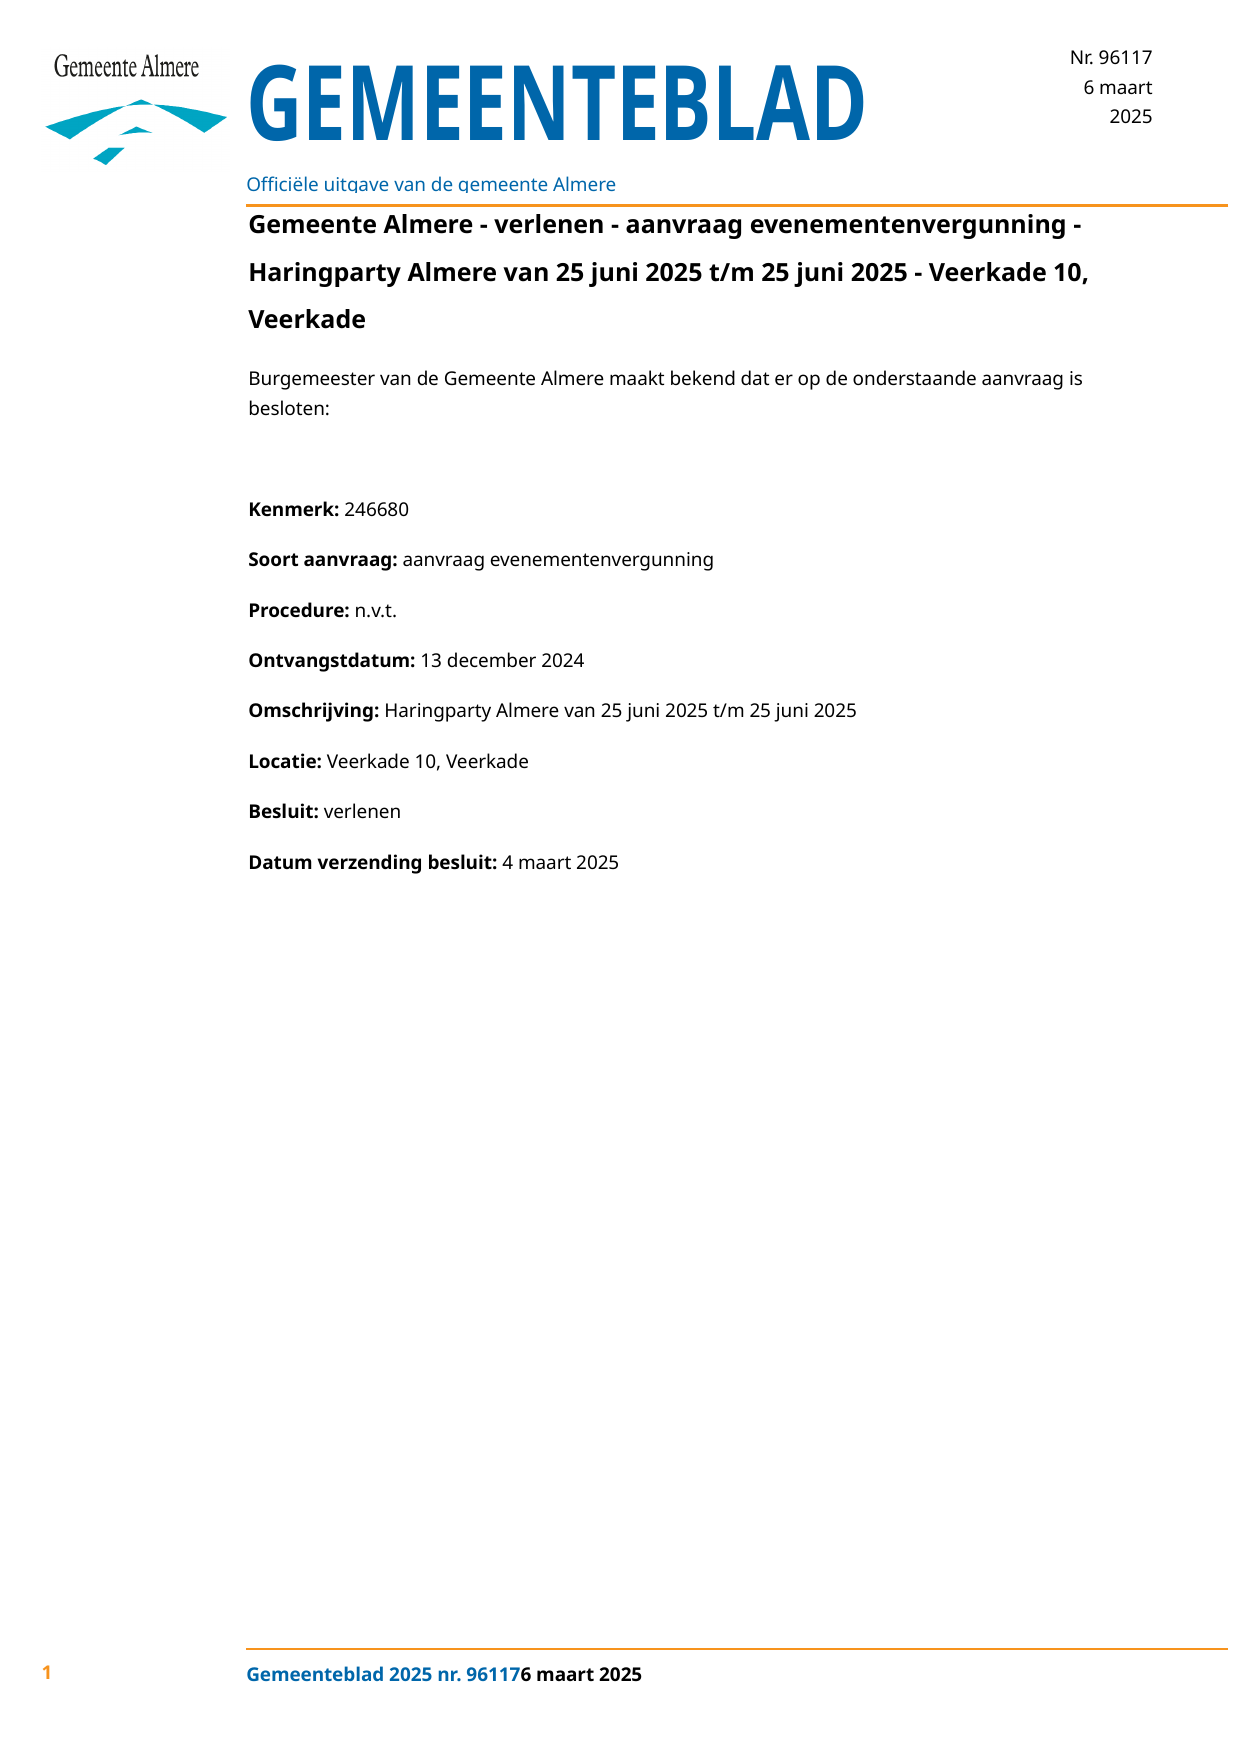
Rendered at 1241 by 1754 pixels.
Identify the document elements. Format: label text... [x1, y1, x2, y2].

text Kenmerk: 246680 [248, 496, 1152, 522]
text Burgemeester van de Gemeente Almere maakt bekend dat er op de onderstaande aanvraag is besloten: [248, 366, 1152, 421]
picture [41, 47, 231, 172]
text Procedure: n.v.t. [248, 597, 1152, 622]
text Gemeente Almere - verlenen - aanvraag evenementenvergunning - Haringparty Almere van 25 juni 2025 t/m 25 juni 2025 - Veerkade 10, Veerkade [248, 207, 1152, 336]
text Ontvangstdatum: 13 december 2024 [248, 647, 1152, 673]
text Besluit: verlenen [248, 798, 1152, 824]
text Omschrijving: Haringparty Almere van 25 juni 2025 t/m 25 juni 2025 [248, 698, 1152, 723]
text Datum verzending besluit: 4 maart 2025 [248, 849, 1152, 874]
text Soort aanvraag: aanvraag evenementenvergunning [248, 546, 1152, 572]
text Locatie: Veerkade 10, Veerkade [248, 748, 1152, 774]
